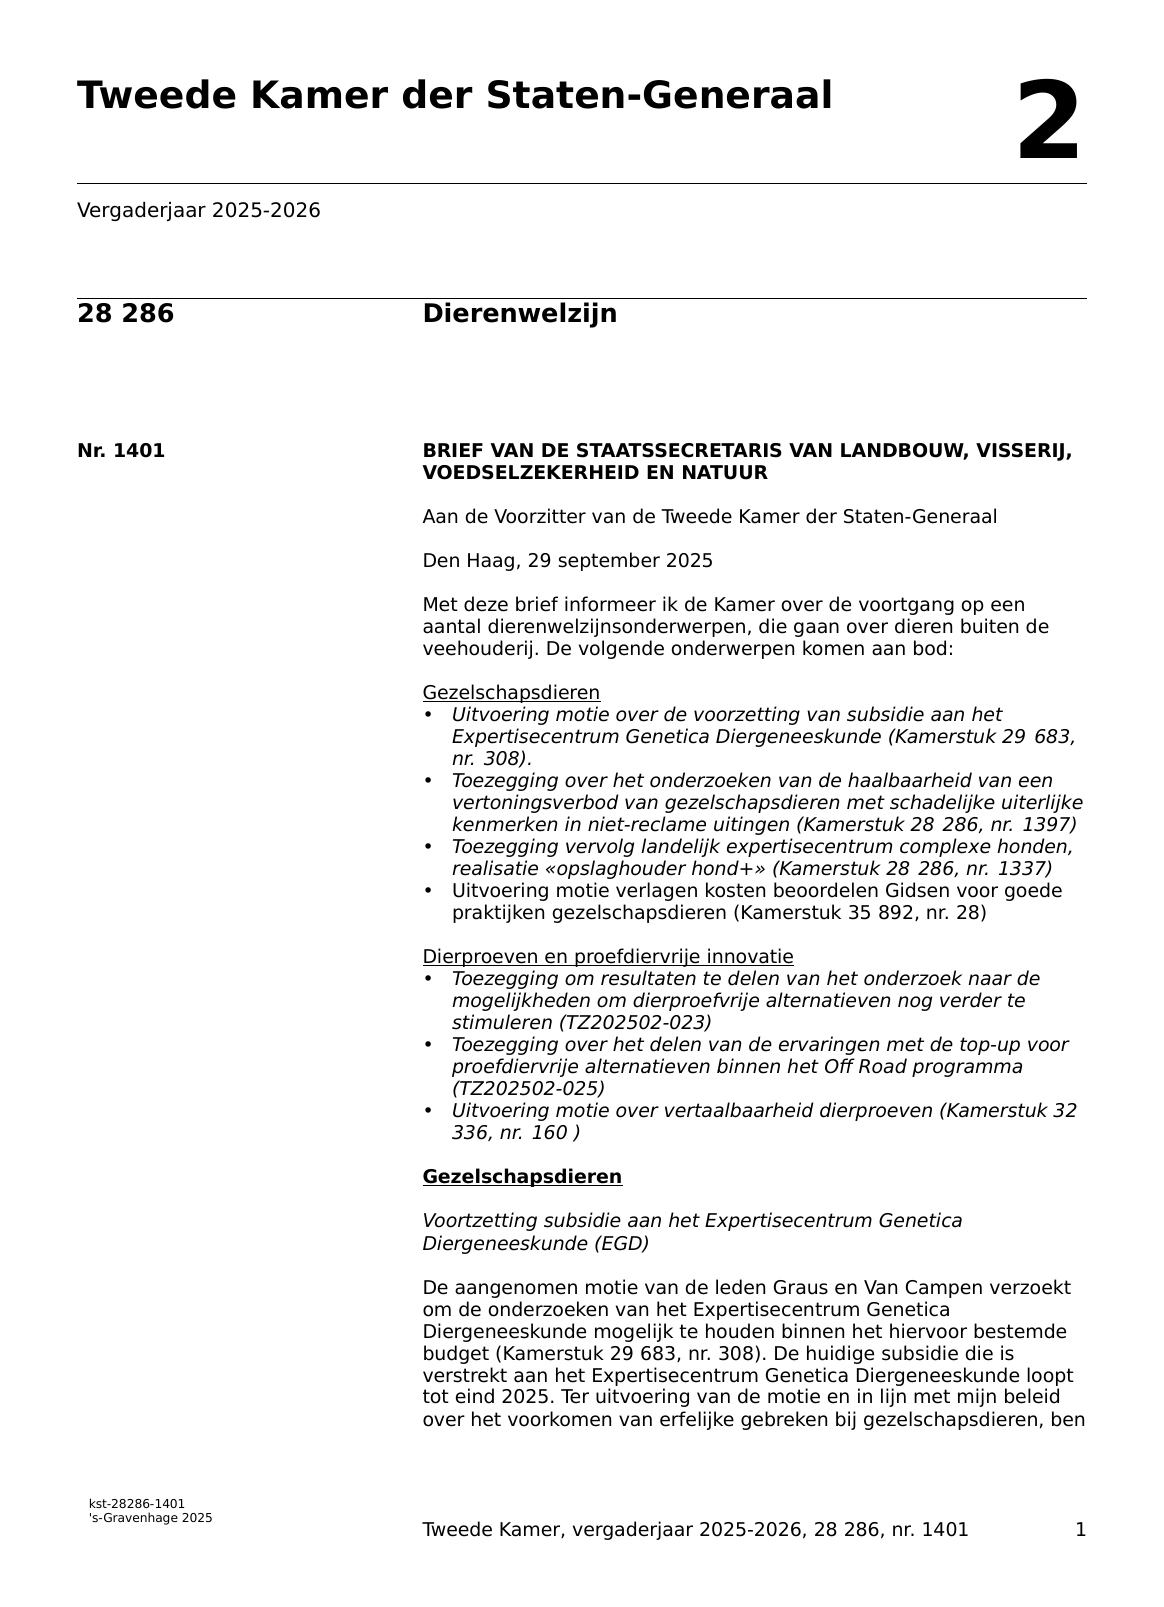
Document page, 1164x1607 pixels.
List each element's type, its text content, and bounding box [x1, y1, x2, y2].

text 's-Gravenhage 2025 [88, 1511, 323, 1525]
text Met deze brief informeer ik de Kamer over de voortgang op een aantal dierenwelzijnsonderwerpen, die gaan over dieren buiten de veehouderij. De volgende onderwerpen komen aan bod: [422, 594, 1087, 660]
subtitle Voortzetting subsidie aan het Expertisecentrum Genetica Diergeneeskunde (EGD) [422, 1210, 1087, 1254]
subtitle 28 286 Dierenwelzijn [77, 299, 1087, 329]
table_cell Vergaderjaar 2025-2026 [77, 184, 1087, 298]
subtitle Gezelschapsdieren [422, 682, 1087, 704]
text • Toezegging over het onderzoeken van de haalbaarheid van een vertoningsverbod van gezelschapsdieren met schadelijke uiterlijke kenmerken in niet-reclame uitingen (Kamerstuk 28 286, nr. 1397) [422, 770, 1087, 836]
text Aan de Voorzitter van de Tweede Kamer der Staten-Generaal [422, 506, 1087, 528]
table_header 2 [886, 59, 1087, 183]
text • Uitvoering motie over de voorzetting van subsidie aan het Expertisecentrum Genetica Diergeneeskunde (Kamerstuk 29 683, nr. 308). [422, 704, 1087, 770]
subtitle Dierproeven en proefdiervrije innovatie [422, 946, 1087, 968]
text • Uitvoering motie over vertaalbaarheid dierproeven (Kamerstuk 32 336, nr. 160 ) [422, 1100, 1087, 1144]
text • Uitvoering motie verlagen kosten beoordelen Gidsen voor goede praktijken gezelschapsdieren (Kamerstuk 35 892, nr. 28) [422, 880, 1087, 924]
text De aangenomen motie van de leden Graus en Van Campen verzoekt om de onderzoeken van het Expertisecentrum Genetica Diergeneeskunde mogelijk te houden binnen het hiervoor bestemde budget (Kamerstuk 29 683, nr. 308). De huidige subsidie die is verstrekt aan het Expertisecentrum Genetica Diergeneeskunde loopt tot eind 2025. Ter uitvoering van de motie en in lijn met mijn beleid over het voorkomen van erfelijke gebreken bij gezelschapsdieren, ben [422, 1277, 1087, 1430]
table_header Tweede Kamer der Staten-Generaal [77, 59, 886, 183]
subtitle Gezelschapsdieren [422, 1166, 1087, 1188]
text • Toezegging vervolg landelijk expertisecentrum complexe honden, realisatie «opslaghouder hond+» (Kamerstuk 28 286, nr. 1337) [422, 836, 1087, 880]
subtitle Nr. 1401 BRIEF VAN DE STAATSSECRETARIS VAN LANDBOUW, VISSERIJ, VOEDSELZEKERHEID EN NATUUR [77, 440, 1087, 484]
text • Toezegging om resultaten te delen van het onderzoek naar de mogelijkheden om dierproefvrije alternatieven nog verder te stimuleren (TZ202502-023) [422, 968, 1087, 1034]
text Den Haag, 29 september 2025 [422, 550, 1087, 572]
text • Toezegging over het delen van de ervaringen met de top-up voor proefdiervrije alternatieven binnen het Off Road programma (TZ202502-025) [422, 1034, 1087, 1100]
text kst-28286-1401 [88, 1497, 323, 1511]
